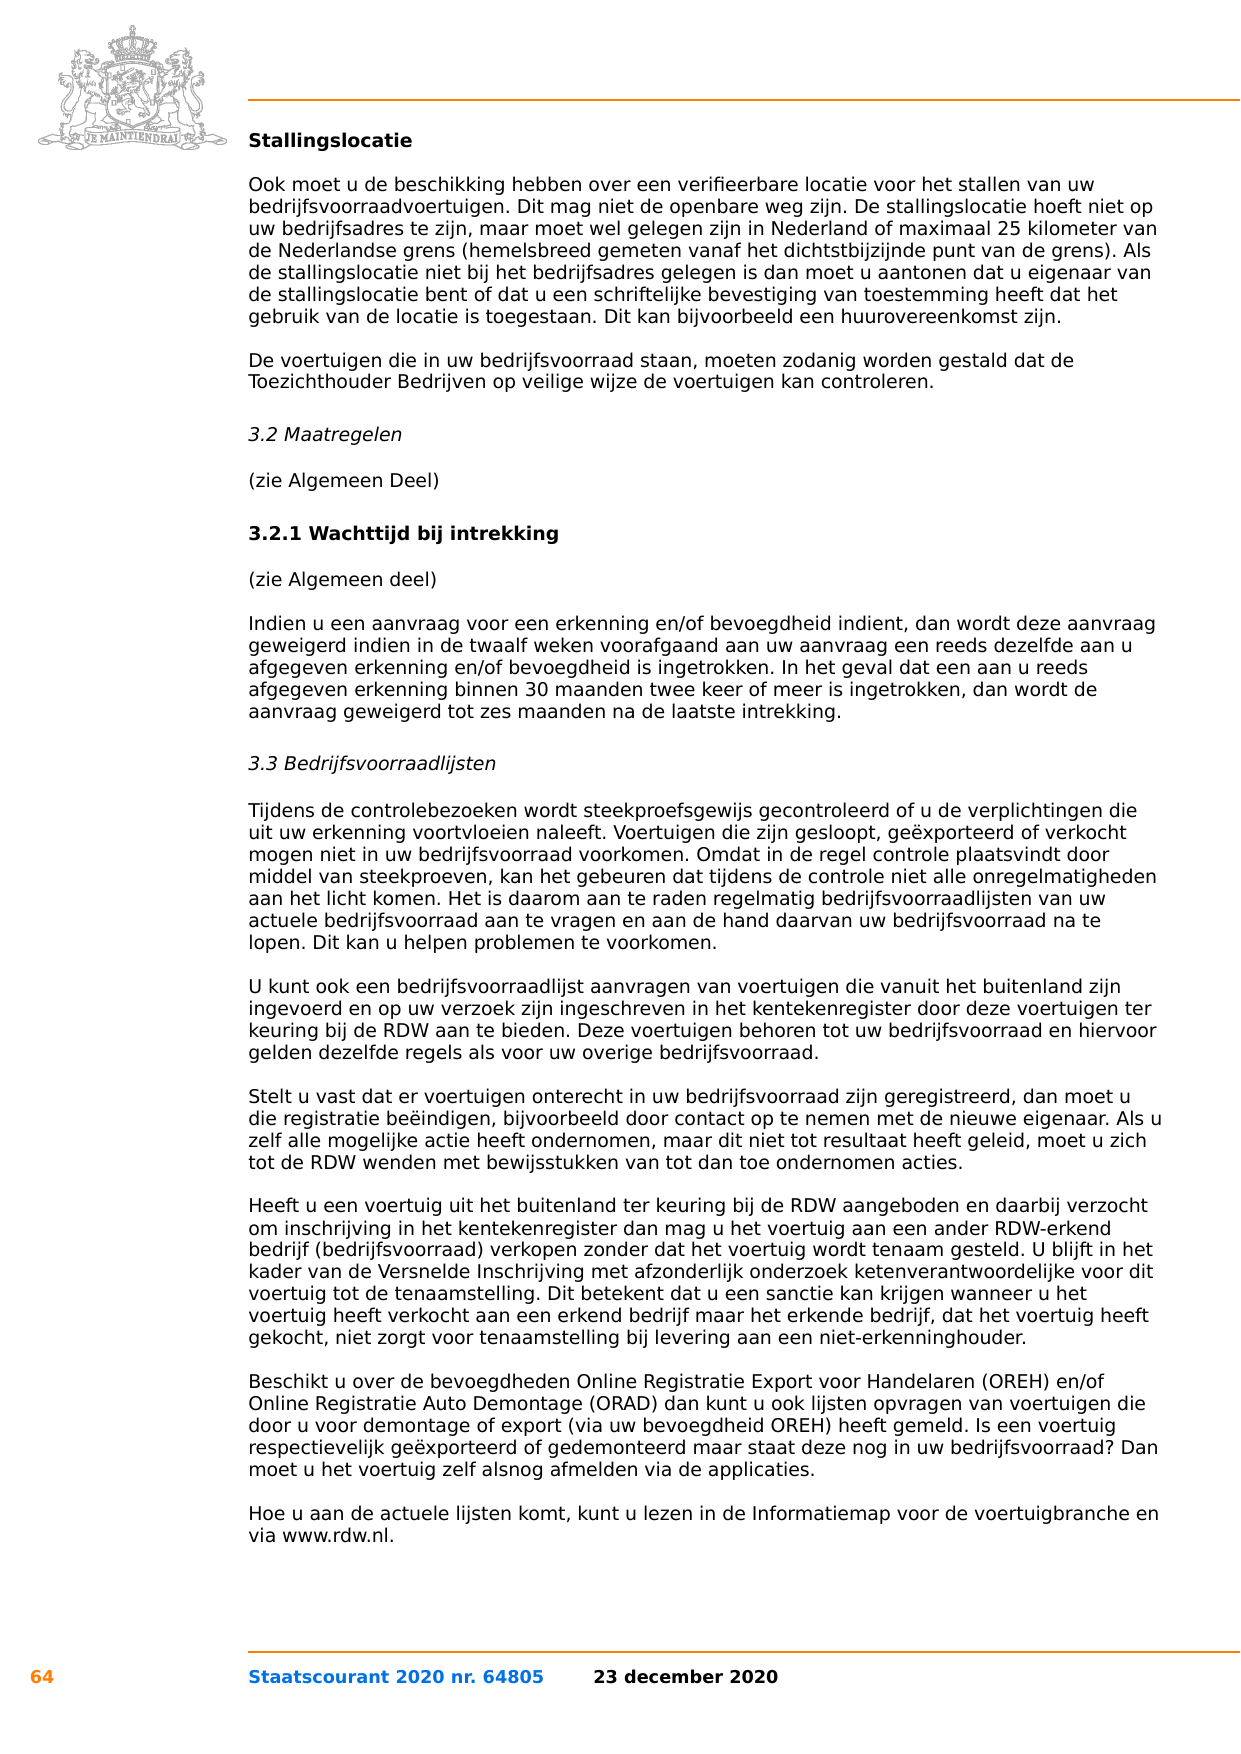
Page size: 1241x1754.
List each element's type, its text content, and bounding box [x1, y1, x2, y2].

subtitle Stallingslocatie [248, 130, 1163, 152]
text (zie Algemeen Deel) [248, 470, 1163, 492]
text Ook moet u de beschikking hebben over een verifieerbare locatie voor het stallen van uw bedrijfsvoorraadvoertuigen. Dit mag niet de openbare weg zijn. De stallingslocatie hoeft niet op uw bedrijfsadres te zijn, maar moet wel gelegen zijn in Nederland of maximaal 25 kilometer van de Nederlandse grens (hemelsbreed gemeten vanaf het dichtstbijzijnde punt van de grens). Als de stallingslocatie niet bij het bedrijfsadres gelegen is dan moet u aantonen dat u eigenaar van de stallingslocatie bent of dat u een schriftelijke bevestiging van toestemming heeft dat het gebruik van de locatie is toegestaan. Dit kan bijvoorbeeld een huurovereenkomst zijn. [248, 174, 1163, 328]
text Beschikt u over de bevoegdheden Online Registratie Export voor Handelaren (OREH) en/of Online Registratie Auto Demontage (ORAD) dan kunt u ook lijsten opvragen van voertuigen die door u voor demontage of export (via uw bevoegdheid OREH) heeft gemeld. Is een voertuig respectievelijk geëxporteerd of gedemonteerd maar staat deze nog in uw bedrijfsvoorraad? Dan moet u het voertuig zelf alsnog afmelden via de applicaties. [248, 1371, 1163, 1481]
text U kunt ook een bedrijfsvoorraadlijst aanvragen van voertuigen die vanuit het buitenland zijn ingevoerd en op uw verzoek zijn ingeschreven in het kentekenregister door deze voertuigen ter keuring bij de RDW aan te bieden. Deze voertuigen behoren tot uw bedrijfsvoorraad en hiervoor gelden dezelfde regels als voor uw overige bedrijfsvoorraad. [248, 976, 1163, 1064]
subtitle 3.2 Maatregelen [248, 423, 1163, 445]
text Hoe u aan de actuele lijsten komt, kunt u lezen in de Informatiemap voor de voertuigbranche en via www.rdw.nl. [248, 1503, 1163, 1547]
text (zie Algemeen deel) [248, 569, 1163, 591]
text Tijdens de controlebezoeken wordt steekproefsgewijs gecontroleerd of u de verplichtingen die uit uw erkenning voortvloeien naleeft. Voertuigen die zijn gesloopt, geëxporteerd of verkocht mogen niet in uw bedrijfsvoorraad voorkomen. Omdat in de regel controle plaatsvindt door middel van steekproeven, kan het gebeuren dat tijdens de controle niet alle onregelmatigheden aan het licht komen. Het is daarom aan te raden regelmatig bedrijfsvoorraadlijsten van uw actuele bedrijfsvoorraad aan te vragen en aan de hand daarvan uw bedrijfsvoorraad na te lopen. Dit kan u helpen problemen te voorkomen. [248, 800, 1163, 954]
text Indien u een aanvraag voor een erkenning en/of bevoegdheid indient, dan wordt deze aanvraag geweigerd indien in de twaalf weken voorafgaand aan uw aanvraag een reeds dezelfde aan u afgegeven erkenning en/of bevoegdheid is ingetrokken. In het geval dat een aan u reeds afgegeven erkenning binnen 30 maanden twee keer of meer is ingetrokken, dan wordt de aanvraag geweigerd tot zes maanden na de laatste intrekking. [248, 613, 1163, 723]
picture [38, 25, 227, 150]
subtitle 3.2.1 Wachttijd bij intrekking [248, 522, 1163, 544]
subtitle 3.3 Bedrijfsvoorraadlijsten [248, 753, 1163, 775]
text De voertuigen die in uw bedrijfsvoorraad staan, moeten zodanig worden gestald dat de Toezichthouder Bedrijven op veilige wijze de voertuigen kan controleren. [248, 349, 1163, 393]
text Stelt u vast dat er voertuigen onterecht in uw bedrijfsvoorraad zijn geregistreerd, dan moet u die registratie beëindigen, bijvoorbeeld door contact op te nemen met de nieuwe eigenaar. Als u zelf alle mogelijke actie heeft ondernomen, maar dit niet tot resultaat heeft geleid, moet u zich tot de RDW wenden met bewijsstukken van tot dan toe ondernomen acties. [248, 1086, 1163, 1173]
text Heeft u een voertuig uit het buitenland ter keuring bij de RDW aangeboden en daarbij verzocht om inschrijving in het kentekenregister dan mag u het voertuig aan een ander RDW-erkend bedrijf (bedrijfsvoorraad) verkopen zonder dat het voertuig wordt tenaam gesteld. U blijft in het kader van de Versnelde Inschrijving met afzonderlijk onderzoek ketenverantwoordelijke voor dit voertuig tot de tenaamstelling. Dit betekent dat u een sanctie kan krijgen wanneer u het voertuig heeft verkocht aan een erkend bedrijf maar het erkende bedrijf, dat het voertuig heeft gekocht, niet zorgt voor tenaamstelling bij levering aan een niet-erkenninghouder. [248, 1195, 1163, 1349]
